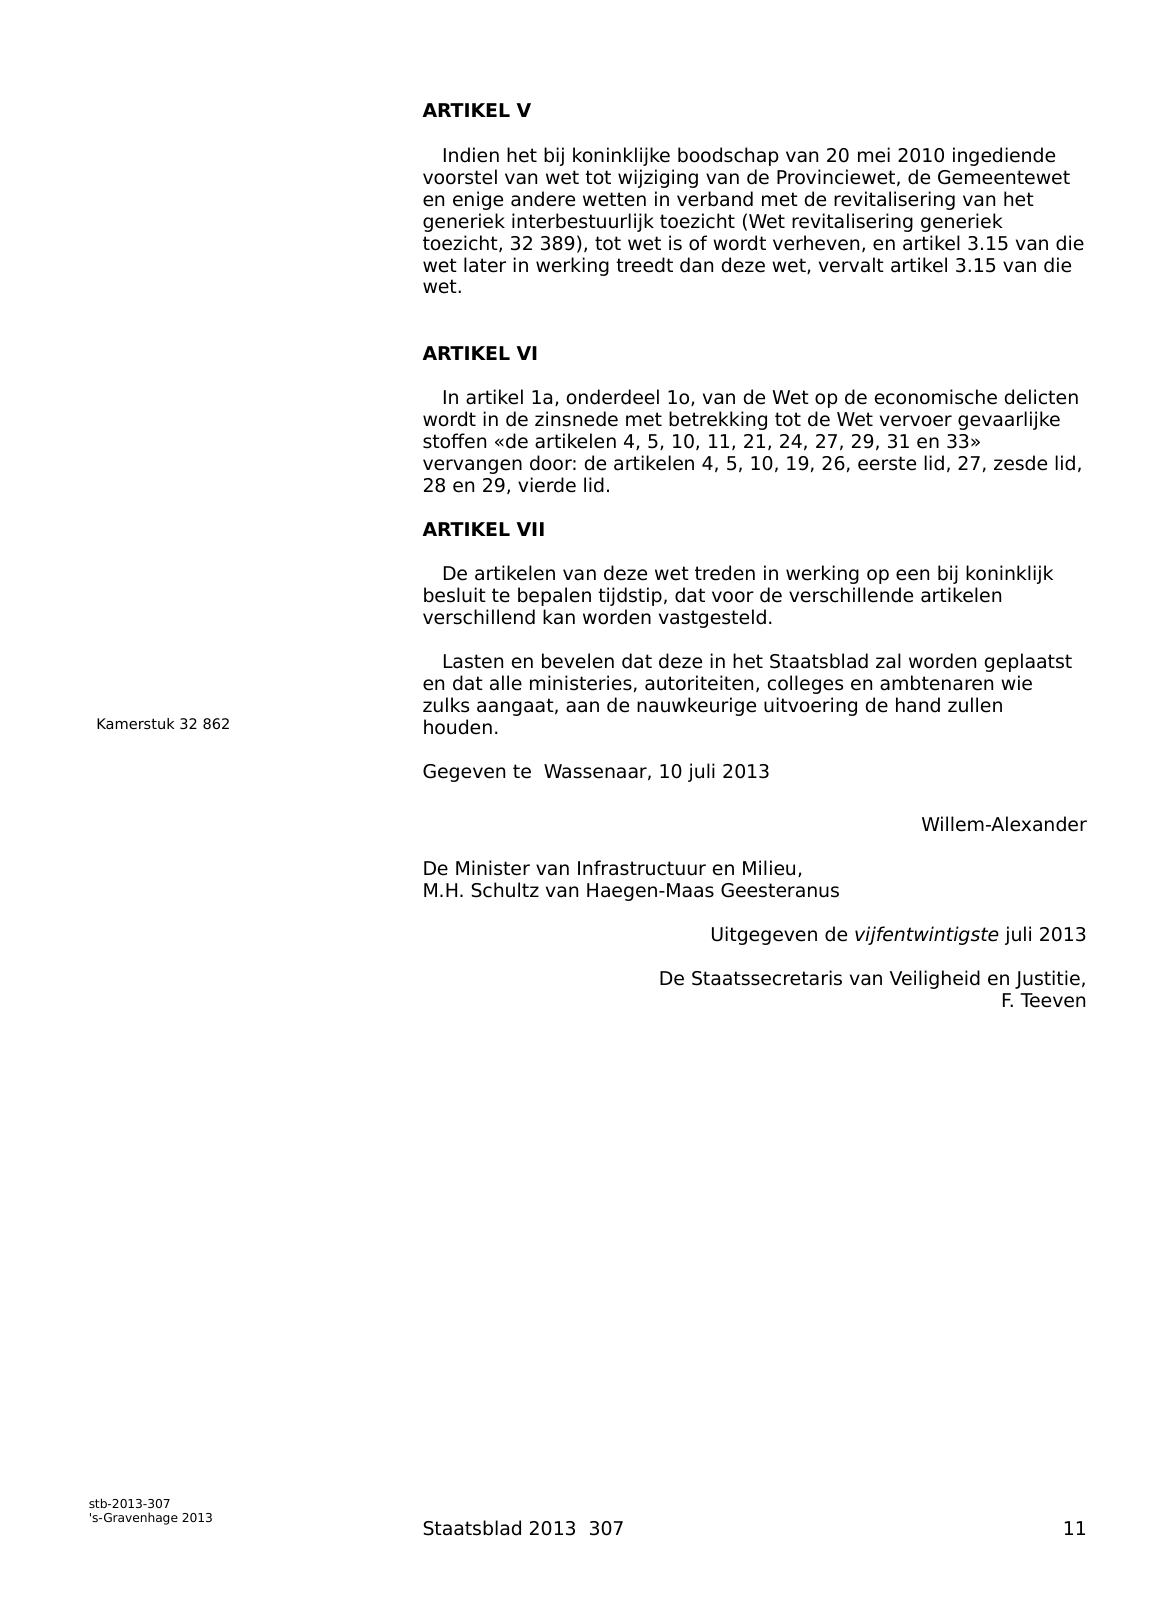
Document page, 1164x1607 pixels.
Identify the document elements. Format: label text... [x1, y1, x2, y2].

text De Minister van Infrastructuur en Milieu, M.H. Schultz van Haegen-Maas Geesteranus [422, 858, 1087, 902]
text 's-Gravenhage 2013 [88, 1511, 323, 1525]
text Lasten en bevelen dat deze in het Staatsblad zal worden geplaatst en dat alle ministeries, autoriteiten, colleges en ambtenaren wie zulks aangaat, aan de nauwkeurige uitvoering de hand zullen houden. [422, 651, 1087, 739]
text stb-2013-307 [88, 1497, 323, 1511]
text Gegeven te Wassenaar, 10 juli 2013 [422, 761, 1087, 783]
text Kamerstuk 32 862 [77, 716, 396, 733]
text In artikel 1a, onderdeel 1o, van de Wet op de economische delicten wordt in de zinsnede met betrekking tot de Wet vervoer gevaarlijke stoffen «de artikelen 4, 5, 10, 11, 21, 24, 27, 29, 31 en 33» vervangen door: de artikelen 4, 5, 10, 19, 26, eerste lid, 27, zesde lid, 28 en 29, vierde lid. [422, 387, 1087, 497]
subtitle ARTIKEL V [422, 100, 1087, 122]
text De Staatssecretaris van Veiligheid en Justitie, F. Teeven [422, 968, 1087, 1012]
subtitle ARTIKEL VI [422, 343, 1087, 365]
text Uitgegeven de vijfentwintigste juli 2013 [422, 924, 1087, 946]
text De artikelen van deze wet treden in werking op een bij koninklijk besluit te bepalen tijdstip, dat voor de verschillende artikelen verschillend kan worden vastgesteld. [422, 563, 1087, 629]
text Willem-Alexander [422, 813, 1087, 835]
text Indien het bij koninklijke boodschap van 20 mei 2010 ingediende voorstel van wet tot wijziging van de Provinciewet, de Gemeentewet en enige andere wetten in verband met de revitalisering van het generiek interbestuurlijk toezicht (Wet revitalisering generiek toezicht, 32 389), tot wet is of wordt verheven, en artikel 3.15 van die wet later in werking treedt dan deze wet, vervalt artikel 3.15 van die wet. [422, 144, 1087, 298]
subtitle ARTIKEL VII [422, 519, 1087, 541]
